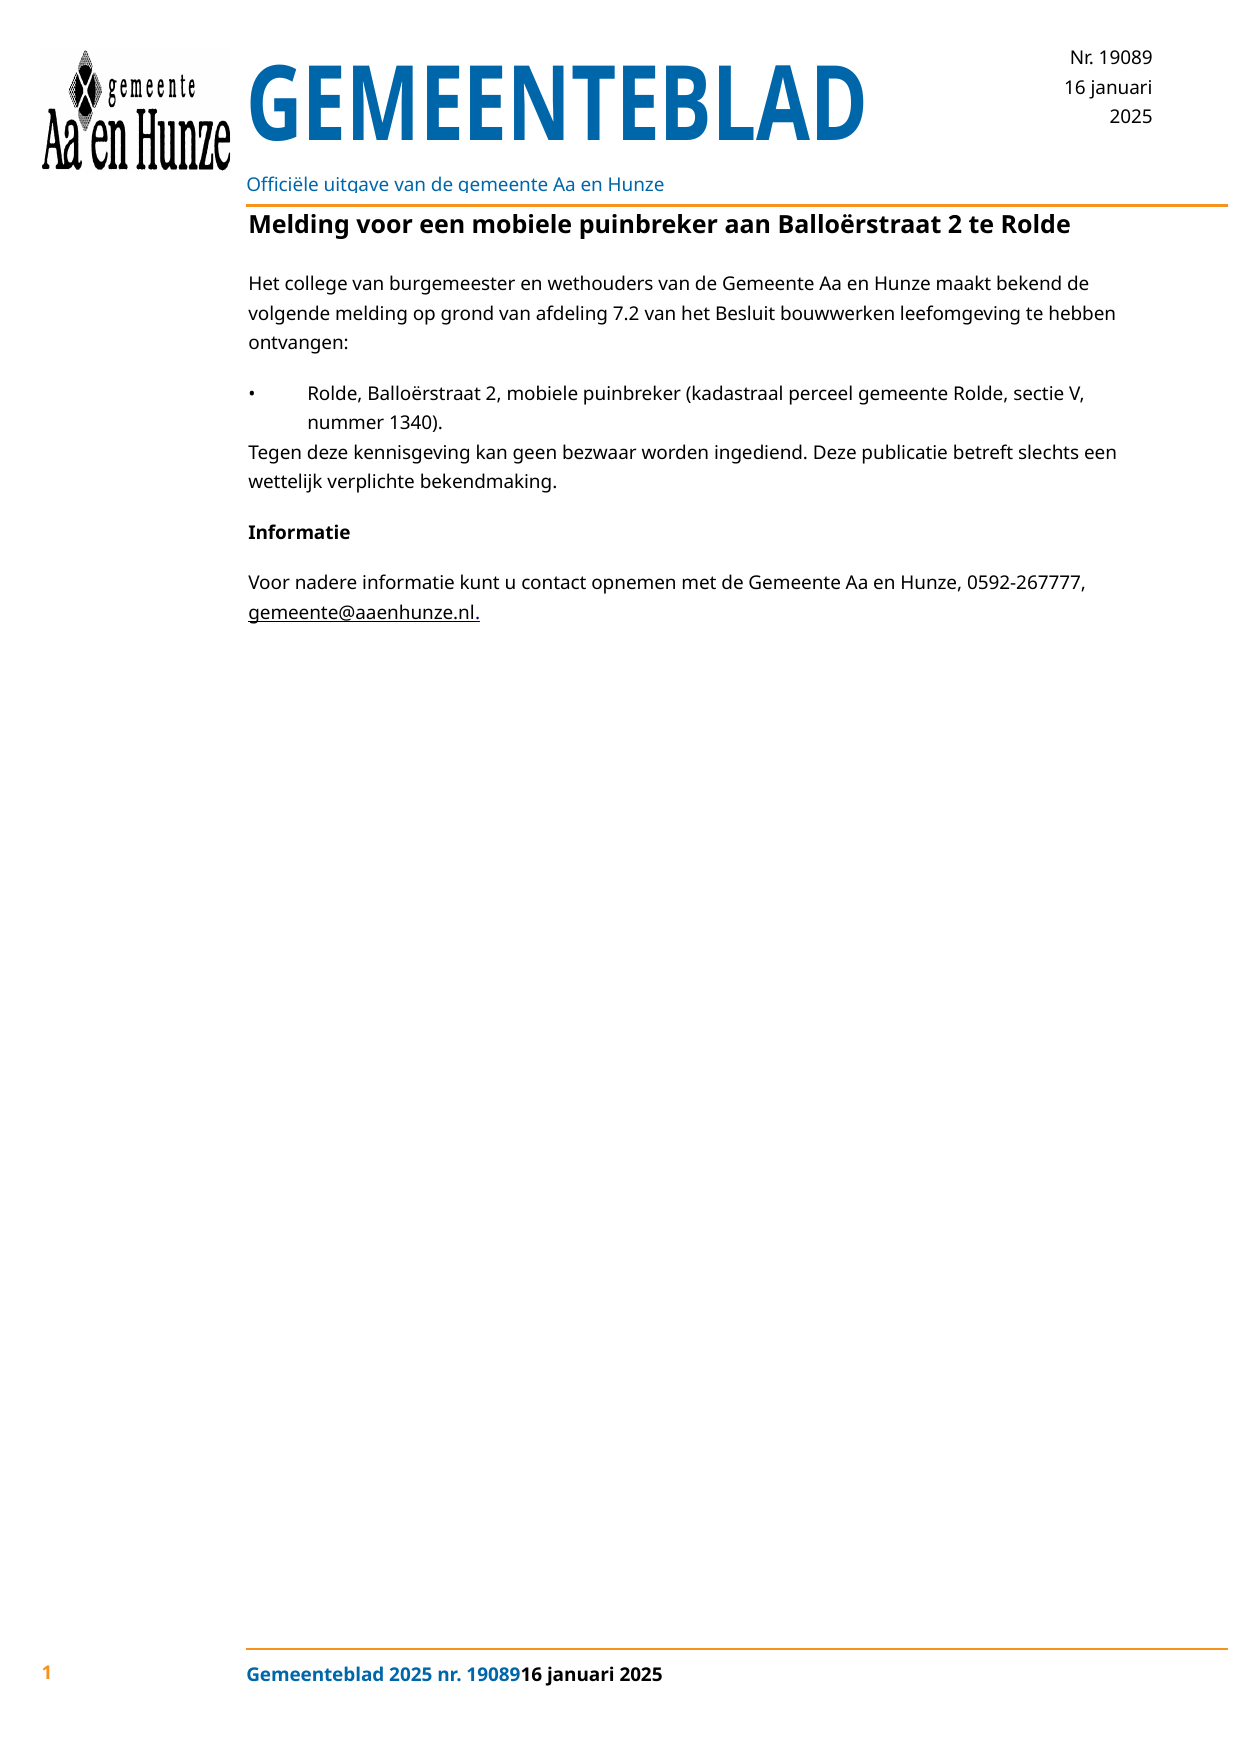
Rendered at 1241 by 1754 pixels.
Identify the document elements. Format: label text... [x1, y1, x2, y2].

text Informatie [248, 519, 1152, 545]
text Voor nadere informatie kunt u contact opnemen met de Gemeente Aa en Hunze, 0592-267777, gemeente@aaenhunze.nl. [248, 569, 1152, 625]
picture [41, 47, 231, 172]
text Tegen deze kennisgeving kan geen bezwaar worden ingediend. Deze publicatie betreft slechts een wettelijk verplichte bekendmaking. [248, 439, 1152, 494]
text Het college van burgemeester en wethouders van de Gemeente Aa en Hunze maakt bekend de volgende melding op grond van afdeling 7.2 van het Besluit bouwwerken leefomgeving te hebben ontvangen: [248, 270, 1152, 355]
text Melding voor een mobiele puinbreker aan Balloërstraat 2 te Rolde [248, 207, 1152, 241]
list Rolde, Balloërstraat 2, mobiele puinbreker (kadastraal perceel gemeente Rolde, sectie V, nummer 1340). [248, 380, 1152, 435]
